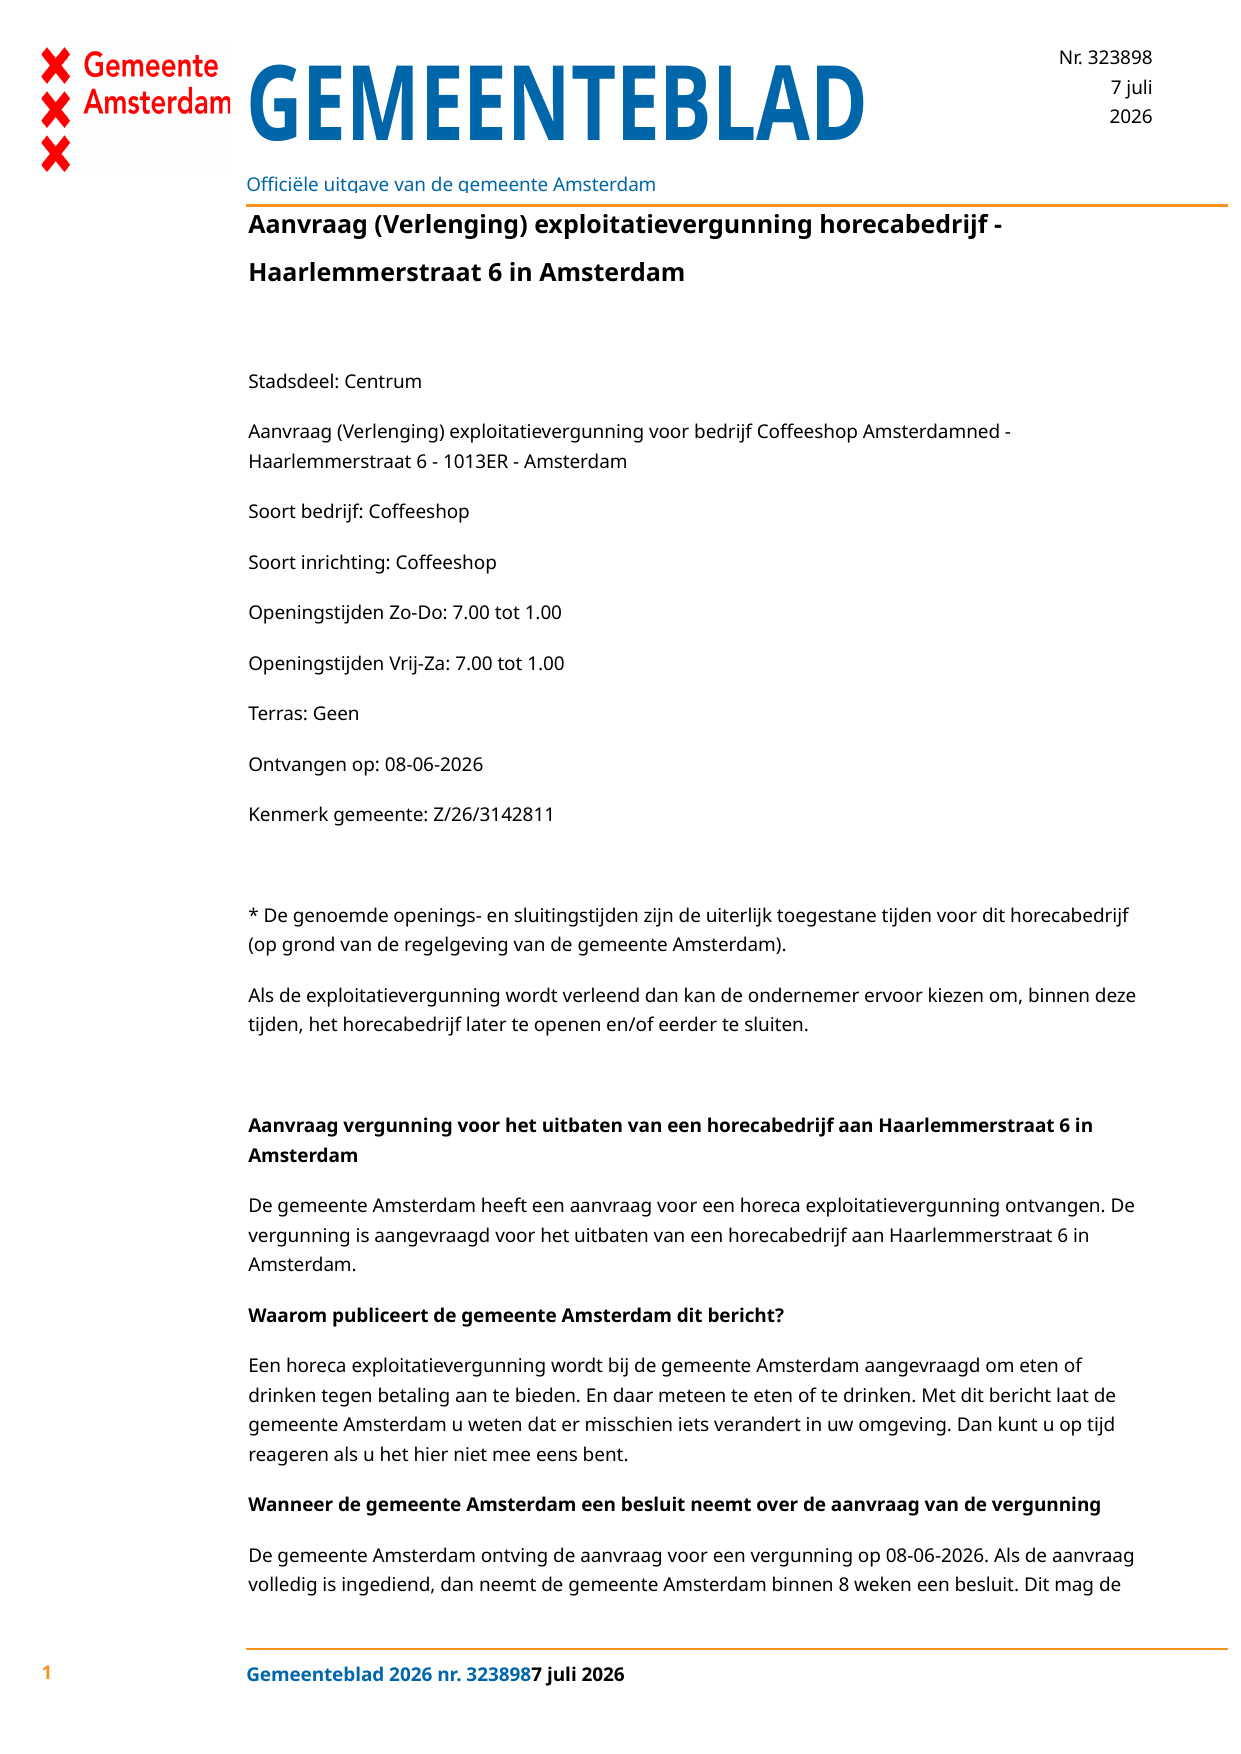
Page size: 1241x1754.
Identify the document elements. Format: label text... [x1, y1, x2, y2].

text Stadsdeel: Centrum [248, 368, 1152, 394]
text Een horeca exploitatievergunning wordt bij de gemeente Amsterdam aangevraagd om eten of drinken tegen betaling aan te bieden. En daar meteen te eten of te drinken. Met dit bericht laat de gemeente Amsterdam u weten dat er misschien iets verandert in uw omgeving. Dan kunt u op tijd reageren als u het hier niet mee eens bent. [248, 1352, 1152, 1467]
text Als de exploitatievergunning wordt verleend dan kan de ondernemer ervoor kiezen om, binnen deze tijden, het horecabedrijf later te openen en/of eerder te sluiten. [248, 982, 1152, 1037]
text Wanneer de gemeente Amsterdam een besluit neemt over de aanvraag van de vergunning [248, 1492, 1152, 1517]
text Waarom publiceert de gemeente Amsterdam dit bericht? [248, 1302, 1152, 1328]
picture [41, 47, 231, 172]
text Aanvraag (Verlenging) exploitatievergunning voor bedrijf Coffeeshop Amsterdamned - Haarlemmerstraat 6 - 1013ER - Amsterdam [248, 419, 1152, 474]
text Openingstijden Vrij-Za: 7.00 tot 1.00 [248, 650, 1152, 676]
text Soort inrichting: Coffeeshop [248, 549, 1152, 575]
text * De genoemde openings- en sluitingstijden zijn de uiterlijk toegestane tijden voor dit horecabedrijf (op grond van de regelgeving van de gemeente Amsterdam). [248, 902, 1152, 957]
text Aanvraag vergunning voor het uitbaten van een horecabedrijf aan Haarlemmerstraat 6 in Amsterdam [248, 1112, 1152, 1168]
text Openingstijden Zo-Do: 7.00 tot 1.00 [248, 599, 1152, 625]
text Ontvangen op: 08-06-2026 [248, 751, 1152, 777]
text De gemeente Amsterdam ontving de aanvraag voor een vergunning op 08-06-2026. Als de aanvraag volledig is ingediend, dan neemt de gemeente Amsterdam binnen 8 weken een besluit. Dit mag de [248, 1542, 1152, 1597]
text Terras: Geen [248, 700, 1152, 726]
text Kenmerk gemeente: Z/26/3142811 [248, 801, 1152, 827]
text Aanvraag (Verlenging) exploitatievergunning horecabedrijf - Haarlemmerstraat 6 in Amsterdam [248, 207, 1152, 288]
text Soort bedrijf: Coffeeshop [248, 499, 1152, 524]
text De gemeente Amsterdam heeft een aanvraag voor een horeca exploitatievergunning ontvangen. De vergunning is aangevraagd voor het uitbaten van een horecabedrijf aan Haarlemmerstraat 6 in Amsterdam. [248, 1192, 1152, 1277]
